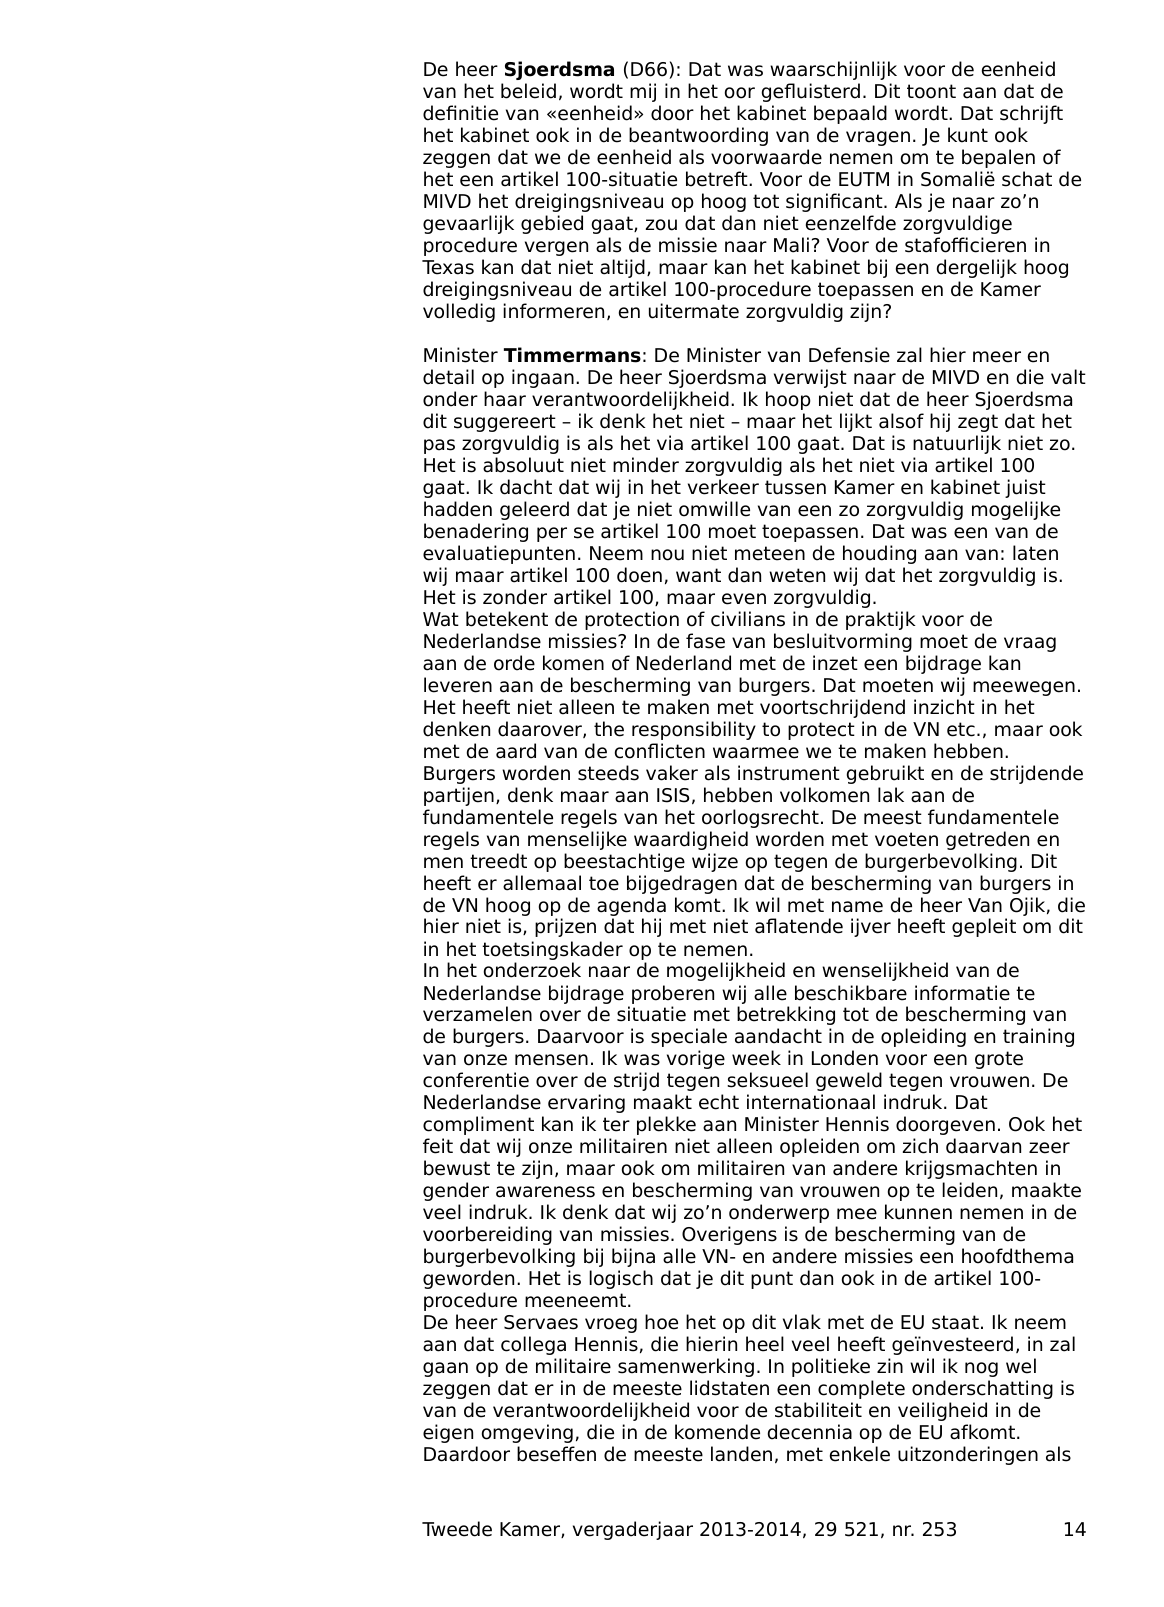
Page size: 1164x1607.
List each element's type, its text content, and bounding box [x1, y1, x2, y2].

text In het onderzoek naar de mogelijkheid en wenselijkheid van de Nederlandse bijdrage proberen wij alle beschikbare informatie te verzamelen over de situatie met betrekking tot de bescherming van de burgers. Daarvoor is speciale aandacht in de opleiding en training van onze mensen. Ik was vorige week in Londen voor een grote conferentie over de strijd tegen seksueel geweld tegen vrouwen. De Nederlandse ervaring maakt echt internationaal indruk. Dat compliment kan ik ter plekke aan Minister Hennis doorgeven. Ook het feit dat wij onze militairen niet alleen opleiden om zich daarvan zeer bewust te zijn, maar ook om militairen van andere krijgsmachten in gender awareness en bescherming van vrouwen op te leiden, maakte veel indruk. Ik denk dat wij zo’n onderwerp mee kunnen nemen in de voorbereiding van missies. Overigens is de bescherming van de burgerbevolking bij bijna alle VN- en andere missies een hoofdthema geworden. Het is logisch dat je dit punt dan ook in de artikel 100-procedure meeneemt. [422, 960, 1087, 1312]
text De heer Sjoerdsma (D66): Dat was waarschijnlijk voor de eenheid van het beleid, wordt mij in het oor gefluisterd. Dit toont aan dat de definitie van «eenheid» door het kabinet bepaald wordt. Dat schrijft het kabinet ook in de beantwoording van de vragen. Je kunt ook zeggen dat we de eenheid als voorwaarde nemen om te bepalen of het een artikel 100-situatie betreft. Voor de EUTM in Somalië schat de MIVD het dreigingsniveau op hoog tot significant. Als je naar zo’n gevaarlijk gebied gaat, zou dat dan niet eenzelfde zorgvuldige procedure vergen als de missie naar Mali? Voor de stafofficieren in Texas kan dat niet altijd, maar kan het kabinet bij een dergelijk hoog dreigingsniveau de artikel 100-procedure toepassen en de Kamer volledig informeren, en uitermate zorgvuldig zijn? [422, 59, 1087, 323]
text Wat betekent de protection of civilians in de praktijk voor de Nederlandse missies? In de fase van besluitvorming moet de vraag aan de orde komen of Nederland met de inzet een bijdrage kan leveren aan de bescherming van burgers. Dat moeten wij meewegen. Het heeft niet alleen te maken met voortschrijdend inzicht in het denken daarover, the responsibility to protect in de VN etc., maar ook met de aard van de conflicten waarmee we te maken hebben. Burgers worden steeds vaker als instrument gebruikt en de strijdende partijen, denk maar aan ISIS, hebben volkomen lak aan de fundamentele regels van het oorlogsrecht. De meest fundamentele regels van menselijke waardigheid worden met voeten getreden en men treedt op beestachtige wijze op tegen de burgerbevolking. Dit heeft er allemaal toe bijgedragen dat de bescherming van burgers in de VN hoog op de agenda komt. Ik wil met name de heer Van Ojik, die hier niet is, prijzen dat hij met niet aflatende ijver heeft gepleit om dit in het toetsingskader op te nemen. [422, 609, 1087, 960]
text De heer Servaes vroeg hoe het op dit vlak met de EU staat. Ik neem aan dat collega Hennis, die hierin heel veel heeft geïnvesteerd, in zal gaan op de militaire samenwerking. In politieke zin wil ik nog wel zeggen dat er in de meeste lidstaten een complete onderschatting is van de verantwoordelijkheid voor de stabiliteit en veiligheid in de eigen omgeving, die in de komende decennia op de EU afkomt. Daardoor beseffen de meeste landen, met enkele uitzonderingen als [422, 1312, 1087, 1466]
text Minister Timmermans: De Minister van Defensie zal hier meer en detail op ingaan. De heer Sjoerdsma verwijst naar de MIVD en die valt onder haar verantwoordelijkheid. Ik hoop niet dat de heer Sjoerdsma dit suggereert – ik denk het niet – maar het lijkt alsof hij zegt dat het pas zorgvuldig is als het via artikel 100 gaat. Dat is natuurlijk niet zo. Het is absoluut niet minder zorgvuldig als het niet via artikel 100 gaat. Ik dacht dat wij in het verkeer tussen Kamer en kabinet juist hadden geleerd dat je niet omwille van een zo zorgvuldig mogelijke benadering per se artikel 100 moet toepassen. Dat was een van de evaluatiepunten. Neem nou niet meteen de houding aan van: laten wij maar artikel 100 doen, want dan weten wij dat het zorgvuldig is. Het is zonder artikel 100, maar even zorgvuldig. [422, 345, 1087, 609]
